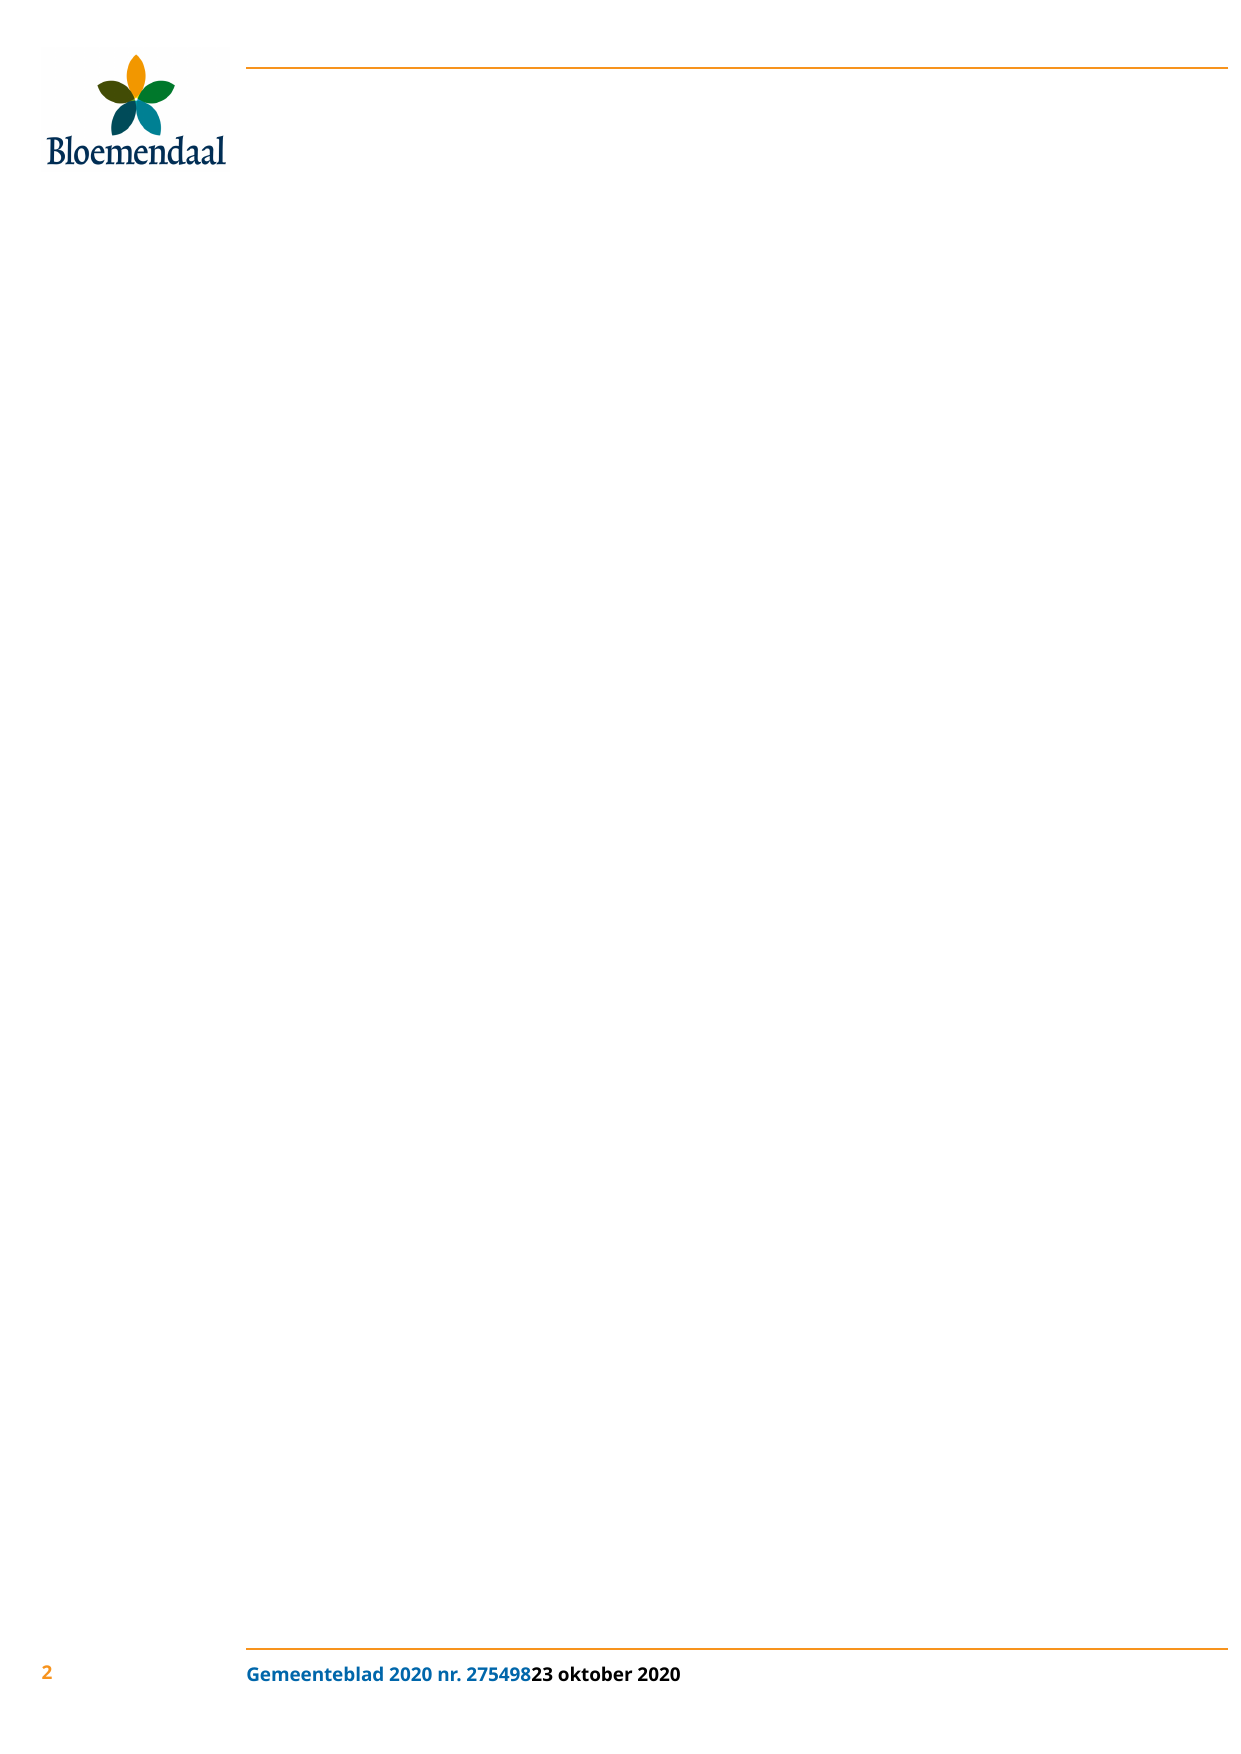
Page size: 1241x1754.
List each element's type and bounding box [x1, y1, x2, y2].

picture [41, 47, 231, 172]
